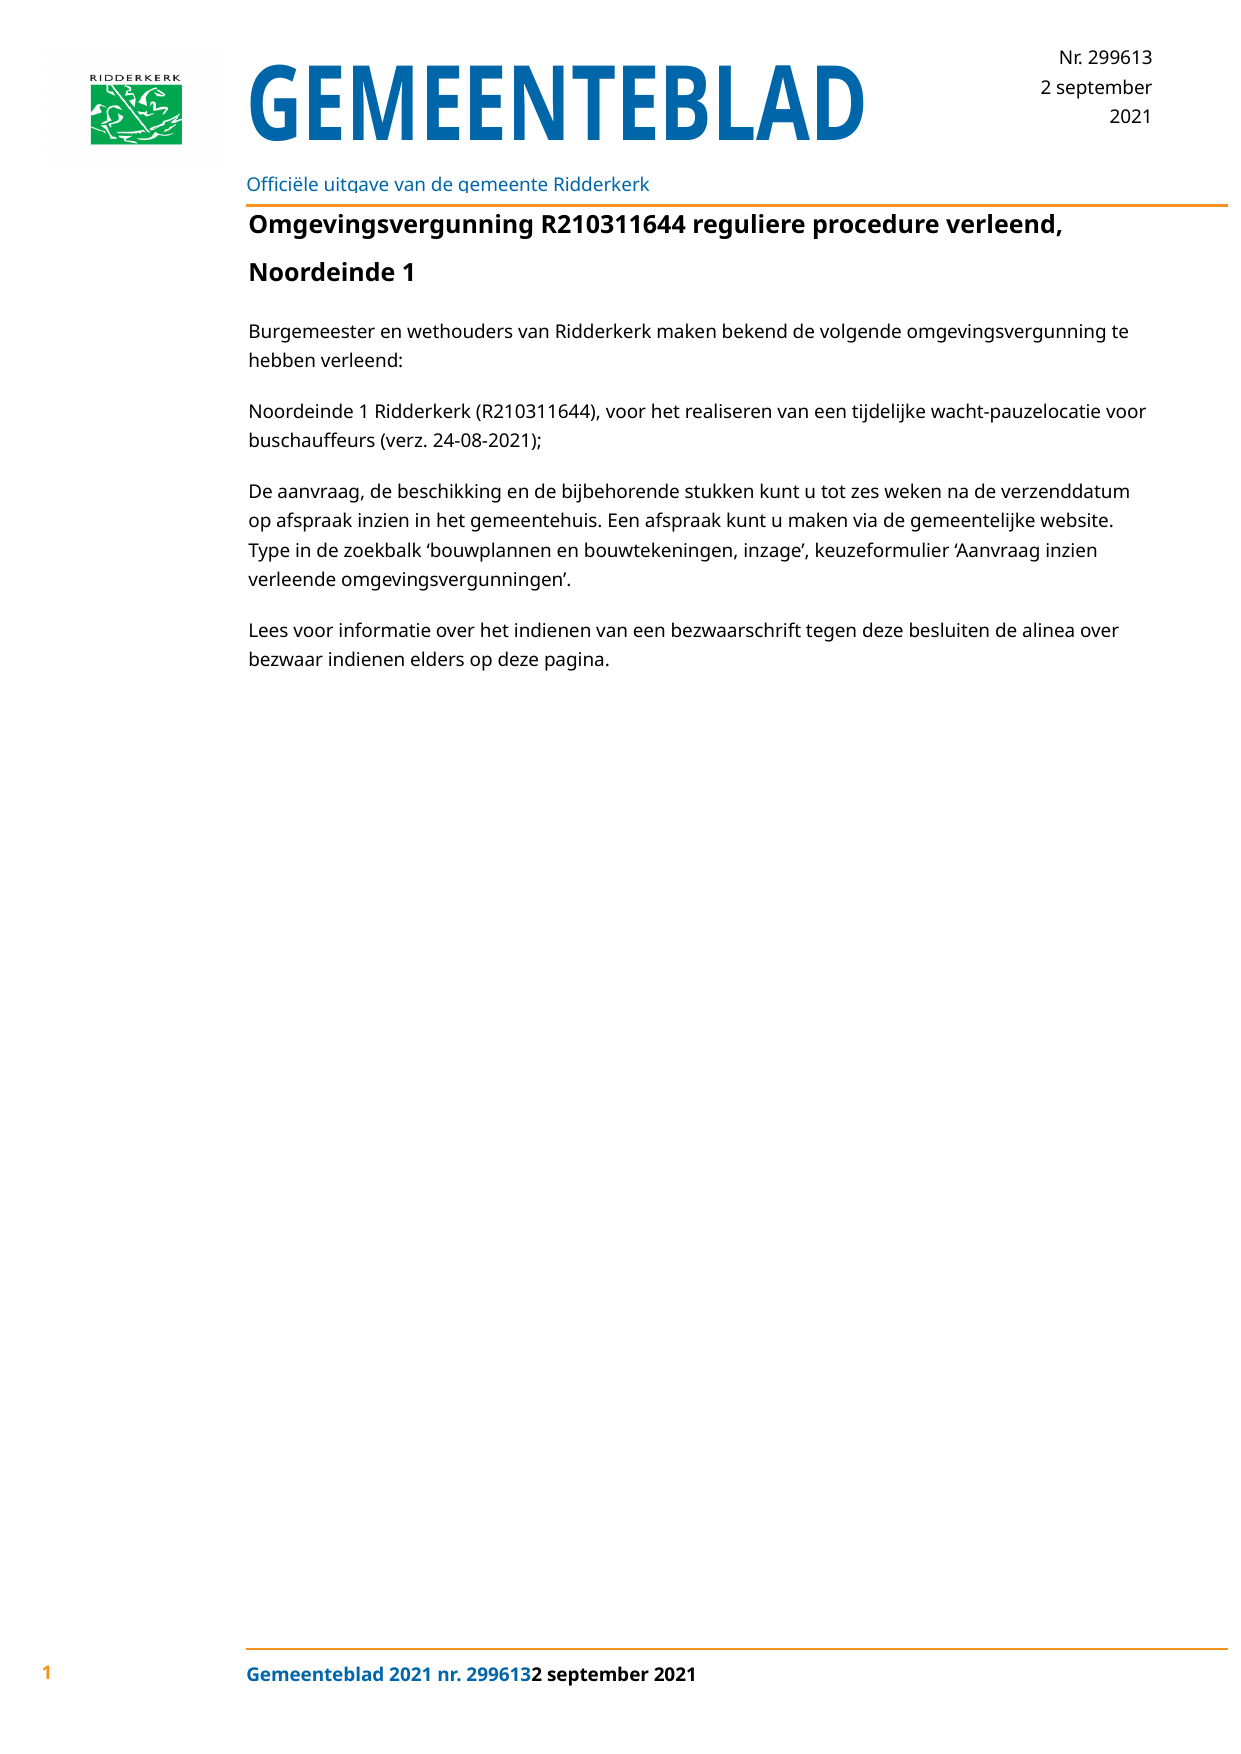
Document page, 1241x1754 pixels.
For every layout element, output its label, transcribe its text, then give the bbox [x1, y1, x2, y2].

text Lees voor informatie over het indienen van een bezwaarschrift tegen deze besluiten de alinea over bezwaar indienen elders op deze pagina. [248, 617, 1152, 672]
text De aanvraag, de beschikking en de bijbehorende stukken kunt u tot zes weken na de verzenddatum op afspraak inzien in het gemeentehuis. Een afspraak kunt u maken via de gemeentelijke website. Type in de zoekbalk ‘bouwplannen en bouwtekeningen, inzage’, keuzeformulier ‘Aanvraag inzien verleende omgevingsvergunningen’. [248, 478, 1152, 592]
text Omgevingsvergunning R210311644 reguliere procedure verleend, Noordeinde 1 [248, 207, 1152, 288]
text Noordeinde 1 Ridderkerk (R210311644), voor het realiseren van een tijdelijke wacht-pauzelocatie voor buschauffeurs (verz. 24-08-2021); [248, 398, 1152, 453]
picture [41, 47, 231, 172]
text Burgemeester en wethouders van Ridderkerk maken bekend de volgende omgevingsvergunning te hebben verleend: [248, 318, 1152, 373]
